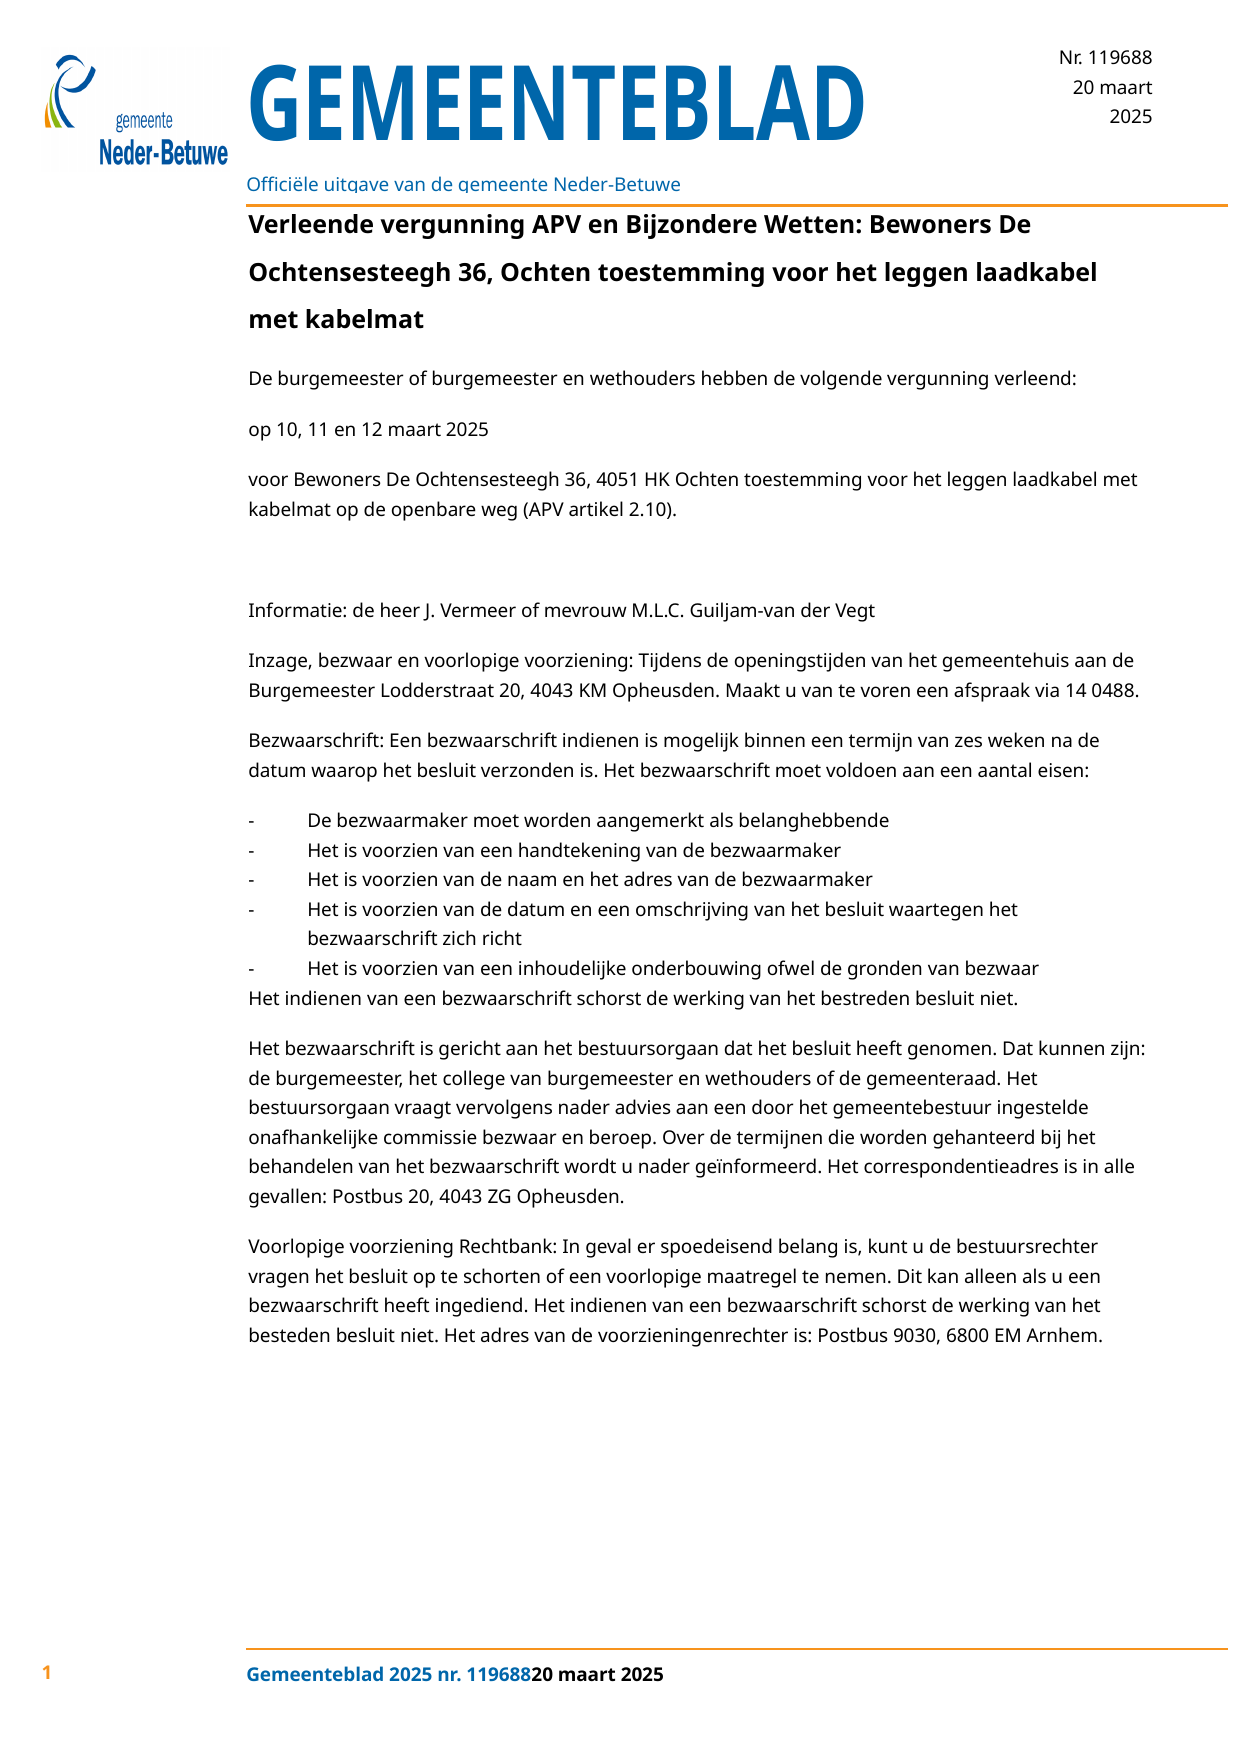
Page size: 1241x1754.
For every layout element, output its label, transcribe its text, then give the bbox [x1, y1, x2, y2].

text Voorlopige voorziening Rechtbank: In geval er spoedeisend belang is, kunt u de bestuursrechter vragen het besluit op te schorten of een voorlopige maatregel te nemen. Dit kan alleen als u een bezwaarschrift heeft ingediend. Het indienen van een bezwaarschrift schorst de werking van het besteden besluit niet. Het adres van de voorzieningenrechter is: Postbus 9030, 6800 EM Arnhem. [248, 1233, 1152, 1348]
text Het indienen van een bezwaarschrift schorst de werking van het bestreden besluit niet. [248, 985, 1152, 1010]
list Het is voorzien van een handtekening van de bezwaarmaker [248, 837, 1152, 862]
text Verleende vergunning APV en Bijzondere Wetten: Bewoners De Ochtensesteegh 36, Ochten toestemming voor het leggen laadkabel met kabelmat [248, 207, 1152, 336]
list Het is voorzien van de naam en het adres van de bezwaarmaker [248, 866, 1152, 892]
list Het is voorzien van de datum en een omschrijving van het besluit waartegen het bezwaarschrift zich richt [248, 896, 1152, 951]
text Bezwaarschrift: Een bezwaarschrift indienen is mogelijk binnen een termijn van zes weken na de datum waarop het besluit verzonden is. Het bezwaarschrift moet voldoen aan een aantal eisen: [248, 727, 1152, 782]
text De burgemeester of burgemeester en wethouders hebben de volgende vergunning verleend: [248, 366, 1152, 391]
text Inzage, bezwaar en voorlopige voorziening: Tijdens de openingstijden van het gemeentehuis aan de Burgemeester Lodderstraat 20, 4043 KM Opheusden. Maakt u van te voren een afspraak via 14 0488. [248, 647, 1152, 702]
list De bezwaarmaker moet worden aangemerkt als belanghebbende [248, 807, 1152, 833]
text voor Bewoners De Ochtensesteegh 36, 4051 HK Ochten toestemming voor het leggen laadkabel met kabelmat op de openbare weg (APV artikel 2.10). [248, 466, 1152, 522]
text Informatie: de heer J. Vermeer of mevrouw M.L.C. Guiljam-van der Vegt [248, 597, 1152, 622]
picture [41, 47, 231, 172]
list Het is voorzien van een inhoudelijke onderbouwing ofwel de gronden van bezwaar [248, 955, 1152, 981]
text Het bezwaarschrift is gericht aan het bestuursorgaan dat het besluit heeft genomen. Dat kunnen zijn: de burgemeester, het college van burgemeester en wethouders of de gemeenteraad. Het bestuursorgaan vraagt vervolgens nader advies aan een door het gemeentebestuur ingestelde onafhankelijke commissie bezwaar en beroep. Over de termijnen die worden gehanteerd bij het behandelen van het bezwaarschrift wordt u nader geïnformeerd. Het correspondentieadres is in alle gevallen: Postbus 20, 4043 ZG Opheusden. [248, 1035, 1152, 1209]
text op 10, 11 en 12 maart 2025 [248, 416, 1152, 442]
